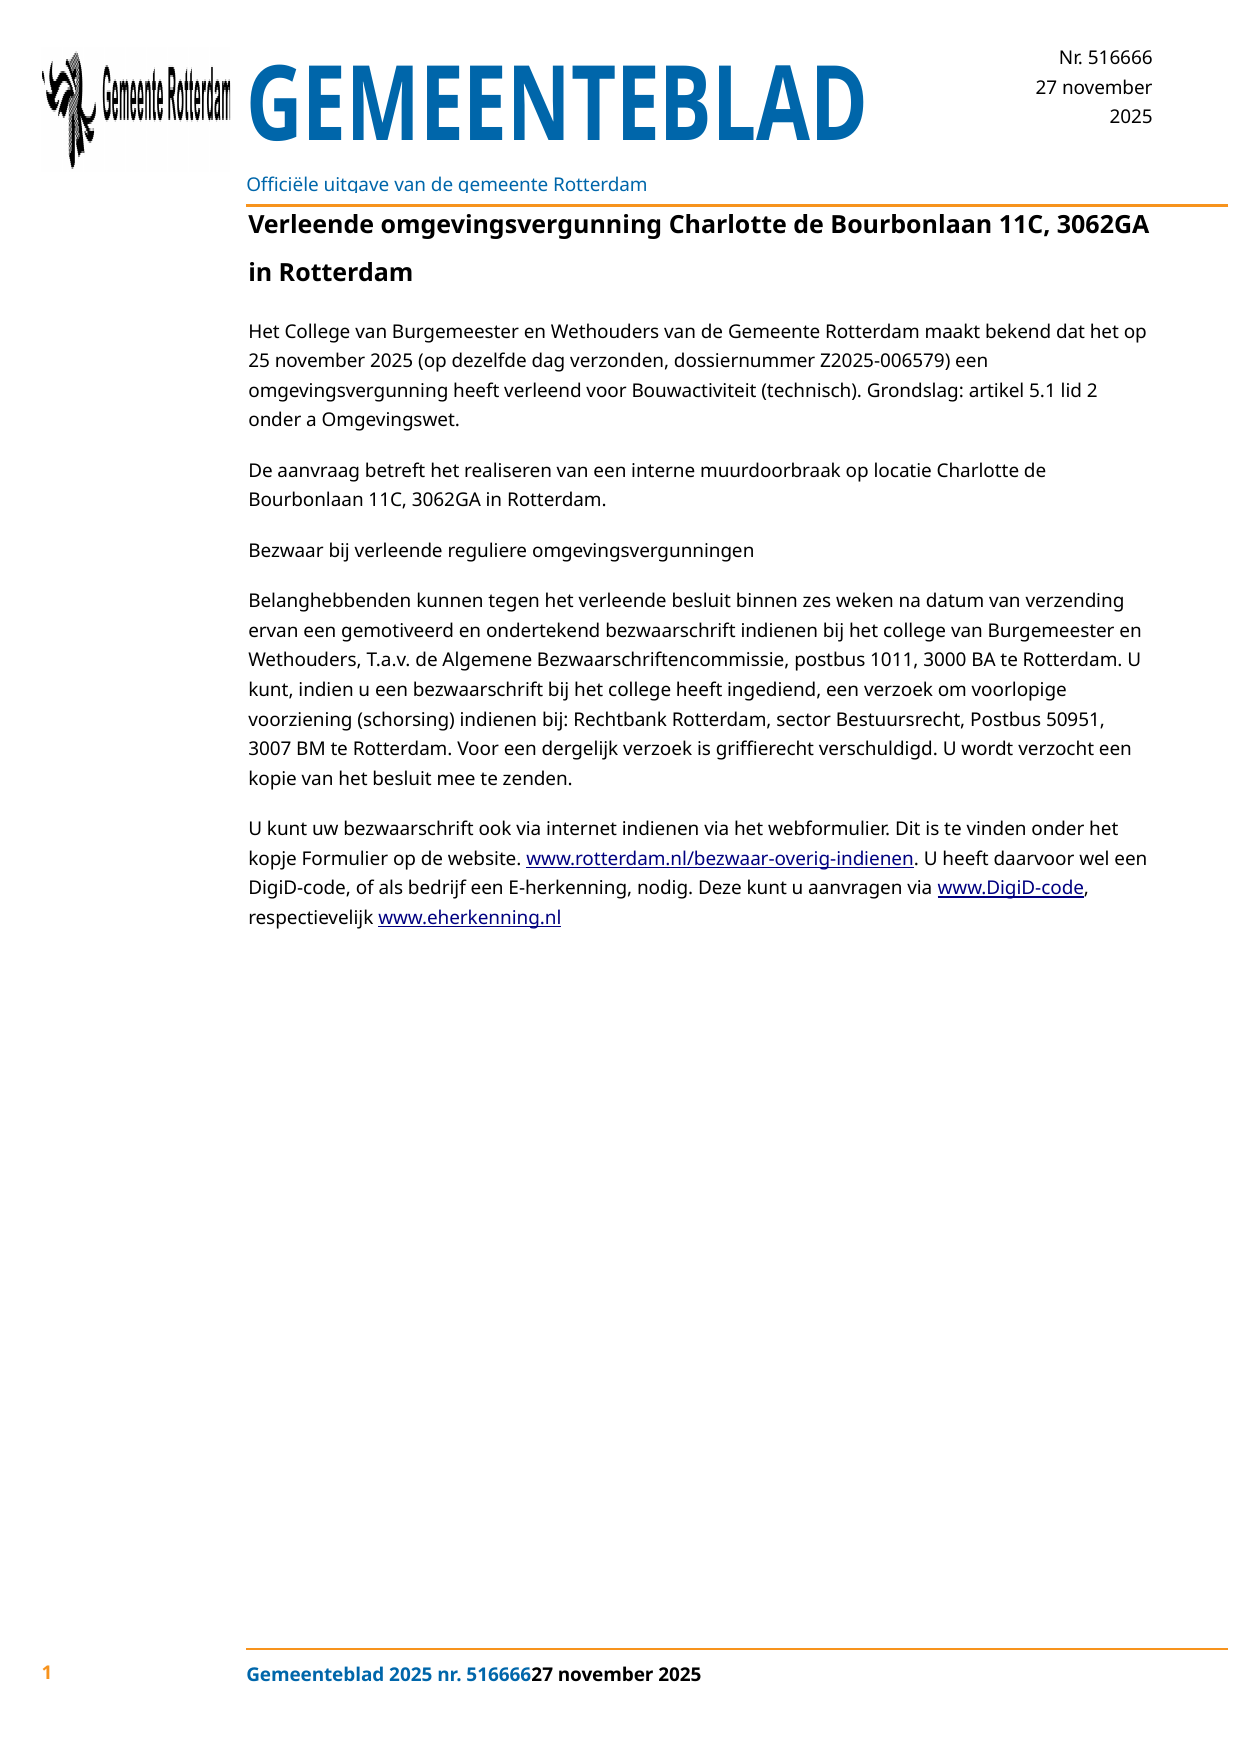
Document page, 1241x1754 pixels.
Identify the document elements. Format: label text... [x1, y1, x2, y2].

text Het College van Burgemeester en Wethouders van de Gemeente Rotterdam maakt bekend dat het op 25 november 2025 (op dezelfde dag verzonden, dossiernummer Z2025-006579) een omgevingsvergunning heeft verleend voor Bouwactiviteit (technisch). Grondslag: artikel 5.1 lid 2 onder a Omgevingswet. [248, 318, 1152, 432]
text Belanghebbenden kunnen tegen het verleende besluit binnen zes weken na datum van verzending ervan een gemotiveerd en ondertekend bezwaarschrift indienen bij het college van Burgemeester en Wethouders, T.a.v. de Algemene Bezwaarschriftencommissie, postbus 1011, 3000 BA te Rotterdam. U kunt, indien u een bezwaarschrift bij het college heeft ingediend, een verzoek om voorlopige voorziening (schorsing) indienen bij: Rechtbank Rotterdam, sector Bestuursrecht, Postbus 50951, 3007 BM te Rotterdam. Voor een dergelijk verzoek is griffierecht verschuldigd. U wordt verzocht een kopie van het besluit mee te zenden. [248, 587, 1152, 791]
text De aanvraag betreft het realiseren van een interne muurdoorbraak op locatie Charlotte de Bourbonlaan 11C, 3062GA in Rotterdam. [248, 457, 1152, 512]
text U kunt uw bezwaarschrift ook via internet indienen via het webformulier. Dit is te vinden onder het kopje Formulier op de website. www.rotterdam.nl/bezwaar-overig-indienen. U heeft daarvoor wel een DigiD-code, of als bedrijf een E-herkenning, nodig. Deze kunt u aanvragen via www.DigiD-code, respectievelijk www.eherkenning.nl [248, 815, 1152, 930]
text Bezwaar bij verleende reguliere omgevingsvergunningen [248, 537, 1152, 563]
text Verleende omgevingsvergunning Charlotte de Bourbonlaan 11C, 3062GA in Rotterdam [248, 207, 1152, 288]
picture [41, 47, 231, 172]
